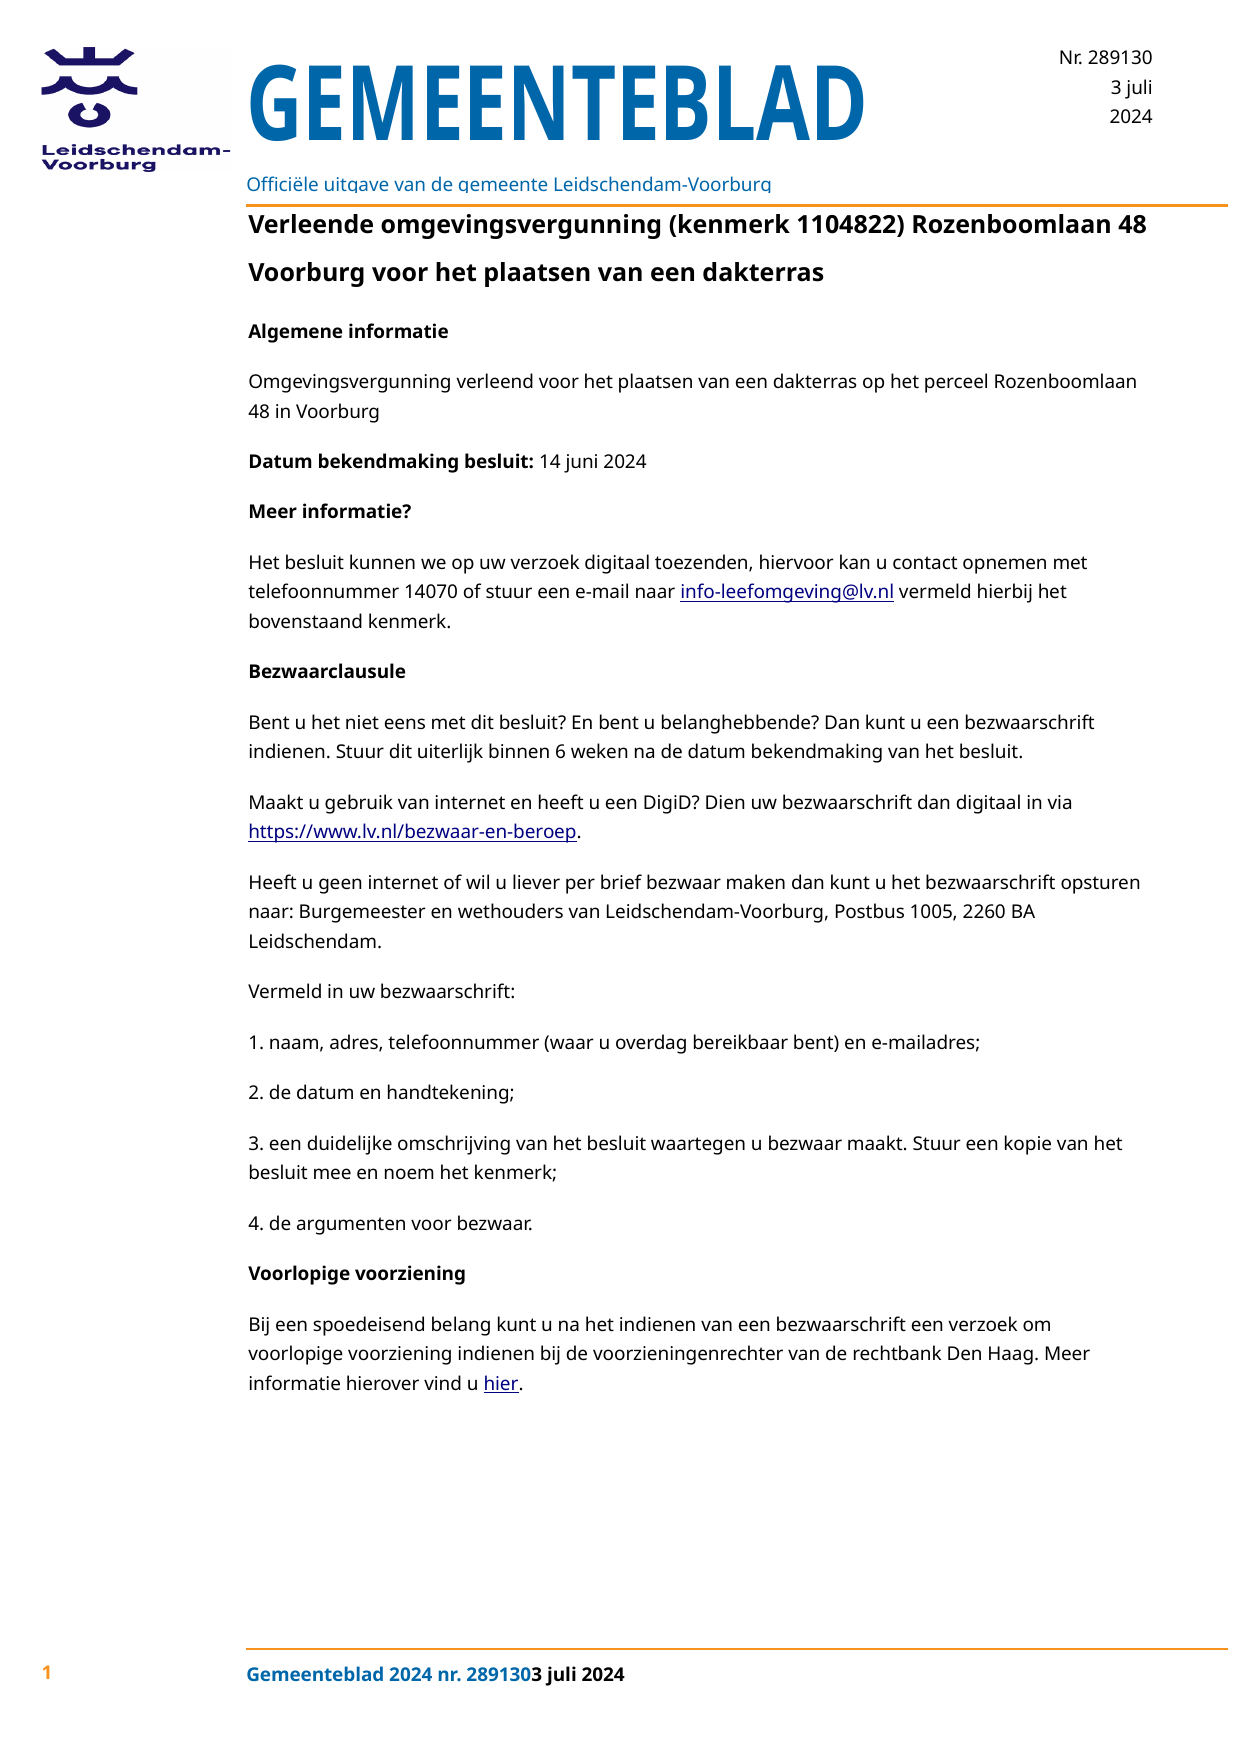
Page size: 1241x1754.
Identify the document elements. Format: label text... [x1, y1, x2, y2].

text Bij een spoedeisend belang kunt u na het indienen van een bezwaarschrift een verzoek om voorlopige voorziening indienen bij de voorzieningenrechter van de rechtbank Den Haag. Meer informatie hierover vind u hier. [248, 1311, 1152, 1396]
text Heeft u geen internet of wil u liever per brief bezwaar maken dan kunt u het bezwaarschrift opsturen naar: Burgemeester en wethouders van Leidschendam-Voorburg, Postbus 1005, 2260 BA Leidschendam. [248, 869, 1152, 954]
text Vermeld in uw bezwaarschrift: [248, 979, 1152, 1004]
text Bezwaarclausule [248, 659, 1152, 684]
text Omgevingsvergunning verleend voor het plaatsen van een dakterras op het perceel Rozenboomlaan 48 in Voorburg [248, 368, 1152, 424]
text 4. de argumenten voor bezwaar. [248, 1210, 1152, 1236]
text 1. naam, adres, telefoonnummer (waar u overdag bereikbaar bent) en e-mailadres; [248, 1029, 1152, 1055]
text Datum bekendmaking besluit: 14 juni 2024 [248, 448, 1152, 474]
text Het besluit kunnen we op uw verzoek digitaal toezenden, hiervoor kan u contact opnemen met telefoonnummer 14070 of stuur een e-mail naar info-leefomgeving@lv.nl vermeld hierbij het bovenstaand kenmerk. [248, 549, 1152, 634]
text Meer informatie? [248, 499, 1152, 524]
text 2. de datum en handtekening; [248, 1079, 1152, 1105]
text Algemene informatie [248, 318, 1152, 344]
text Bent u het niet eens met dit besluit? En bent u belanghebbende? Dan kunt u een bezwaarschrift indienen. Stuur dit uiterlijk binnen 6 weken na de datum bekendmaking van het besluit. [248, 709, 1152, 764]
text Maakt u gebruik van internet en heeft u een DigiD? Dien uw bezwaarschrift dan digitaal in via https://www.lv.nl/bezwaar-en-beroep. [248, 789, 1152, 844]
text 3. een duidelijke omschrijving van het besluit waartegen u bezwaar maakt. Stuur een kopie van het besluit mee en noem het kenmerk; [248, 1130, 1152, 1185]
picture [41, 47, 231, 172]
text Verleende omgevingsvergunning (kenmerk 1104822) Rozenboomlaan 48 Voorburg voor het plaatsen van een dakterras [248, 207, 1152, 288]
text Voorlopige voorziening [248, 1260, 1152, 1286]
